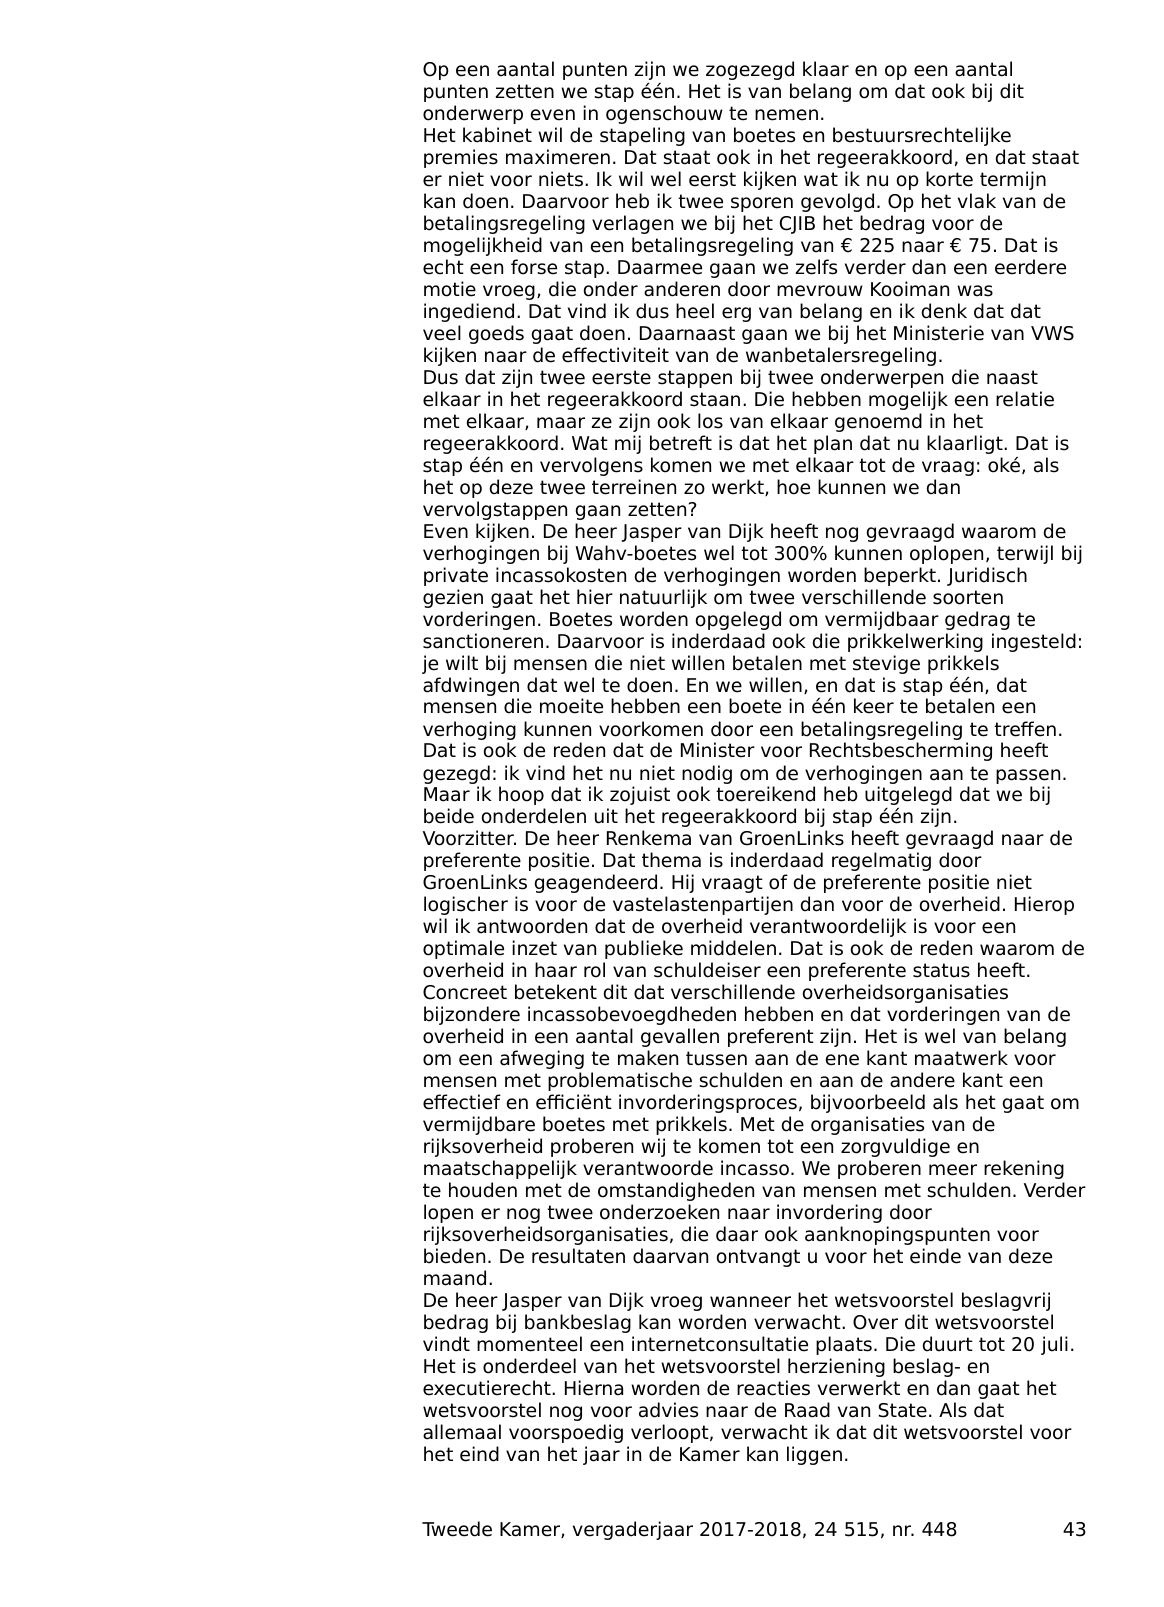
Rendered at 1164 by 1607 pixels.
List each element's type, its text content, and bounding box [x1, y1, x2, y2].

text Het kabinet wil de stapeling van boetes en bestuursrechtelijke premies maximeren. Dat staat ook in het regeerakkoord, en dat staat er niet voor niets. Ik wil wel eerst kijken wat ik nu op korte termijn kan doen. Daarvoor heb ik twee sporen gevolgd. Op het vlak van de betalingsregeling verlagen we bij het CJIB het bedrag voor de mogelijkheid van een betalingsregeling van € 225 naar € 75. Dat is echt een forse stap. Daarmee gaan we zelfs verder dan een eerdere motie vroeg, die onder anderen door mevrouw Kooiman was ingediend. Dat vind ik dus heel erg van belang en ik denk dat dat veel goeds gaat doen. Daarnaast gaan we bij het Ministerie van VWS kijken naar de effectiviteit van de wanbetalersregeling. [422, 125, 1087, 367]
text De heer Jasper van Dijk vroeg wanneer het wetsvoorstel beslagvrij bedrag bij bankbeslag kan worden verwacht. Over dit wetsvoorstel vindt momenteel een internetconsultatie plaats. Die duurt tot 20 juli. Het is onderdeel van het wetsvoorstel herziening beslag- en executierecht. Hierna worden de reacties verwerkt en dan gaat het wetsvoorstel nog voor advies naar de Raad van State. Als dat allemaal voorspoedig verloopt, verwacht ik dat dit wetsvoorstel voor het eind van het jaar in de Kamer kan liggen. [422, 1290, 1087, 1466]
text Op een aantal punten zijn we zogezegd klaar en op een aantal punten zetten we stap één. Het is van belang om dat ook bij dit onderwerp even in ogenschouw te nemen. [422, 59, 1087, 125]
text Even kijken. De heer Jasper van Dijk heeft nog gevraagd waarom de verhogingen bij Wahv-boetes wel tot 300% kunnen oplopen, terwijl bij private incassokosten de verhogingen worden beperkt. Juridisch gezien gaat het hier natuurlijk om twee verschillende soorten vorderingen. Boetes worden opgelegd om vermijdbaar gedrag te sanctioneren. Daarvoor is inderdaad ook die prikkelwerking ingesteld: je wilt bij mensen die niet willen betalen met stevige prikkels afdwingen dat wel te doen. En we willen, en dat is stap één, dat mensen die moeite hebben een boete in één keer te betalen een verhoging kunnen voorkomen door een betalingsregeling te treffen. Dat is ook de reden dat de Minister voor Rechtsbescherming heeft gezegd: ik vind het nu niet nodig om de verhogingen aan te passen. Maar ik hoop dat ik zojuist ook toereikend heb uitgelegd dat we bij beide onderdelen uit het regeerakkoord bij stap één zijn. [422, 521, 1087, 828]
text Voorzitter. De heer Renkema van GroenLinks heeft gevraagd naar de preferente positie. Dat thema is inderdaad regelmatig door GroenLinks geagendeerd. Hij vraagt of de preferente positie niet logischer is voor de vastelastenpartijen dan voor de overheid. Hierop wil ik antwoorden dat de overheid verantwoordelijk is voor een optimale inzet van publieke middelen. Dat is ook de reden waarom de overheid in haar rol van schuldeiser een preferente status heeft. Concreet betekent dit dat verschillende overheidsorganisaties bijzondere incassobevoegdheden hebben en dat vorderingen van de overheid in een aantal gevallen preferent zijn. Het is wel van belang om een afweging te maken tussen aan de ene kant maatwerk voor mensen met problematische schulden en aan de andere kant een effectief en efficiënt invorderingsproces, bijvoorbeeld als het gaat om vermijdbare boetes met prikkels. Met de organisaties van de rijksoverheid proberen wij te komen tot een zorgvuldige en maatschappelijk verantwoorde incasso. We proberen meer rekening te houden met de omstandigheden van mensen met schulden. Verder lopen er nog twee onderzoeken naar invordering door rijksoverheidsorganisaties, die daar ook aanknopingspunten voor bieden. De resultaten daarvan ontvangt u voor het einde van deze maand. [422, 828, 1087, 1290]
text Dus dat zijn twee eerste stappen bij twee onderwerpen die naast elkaar in het regeerakkoord staan. Die hebben mogelijk een relatie met elkaar, maar ze zijn ook los van elkaar genoemd in het regeerakkoord. Wat mij betreft is dat het plan dat nu klaarligt. Dat is stap één en vervolgens komen we met elkaar tot de vraag: oké, als het op deze twee terreinen zo werkt, hoe kunnen we dan vervolgstappen gaan zetten? [422, 367, 1087, 521]
